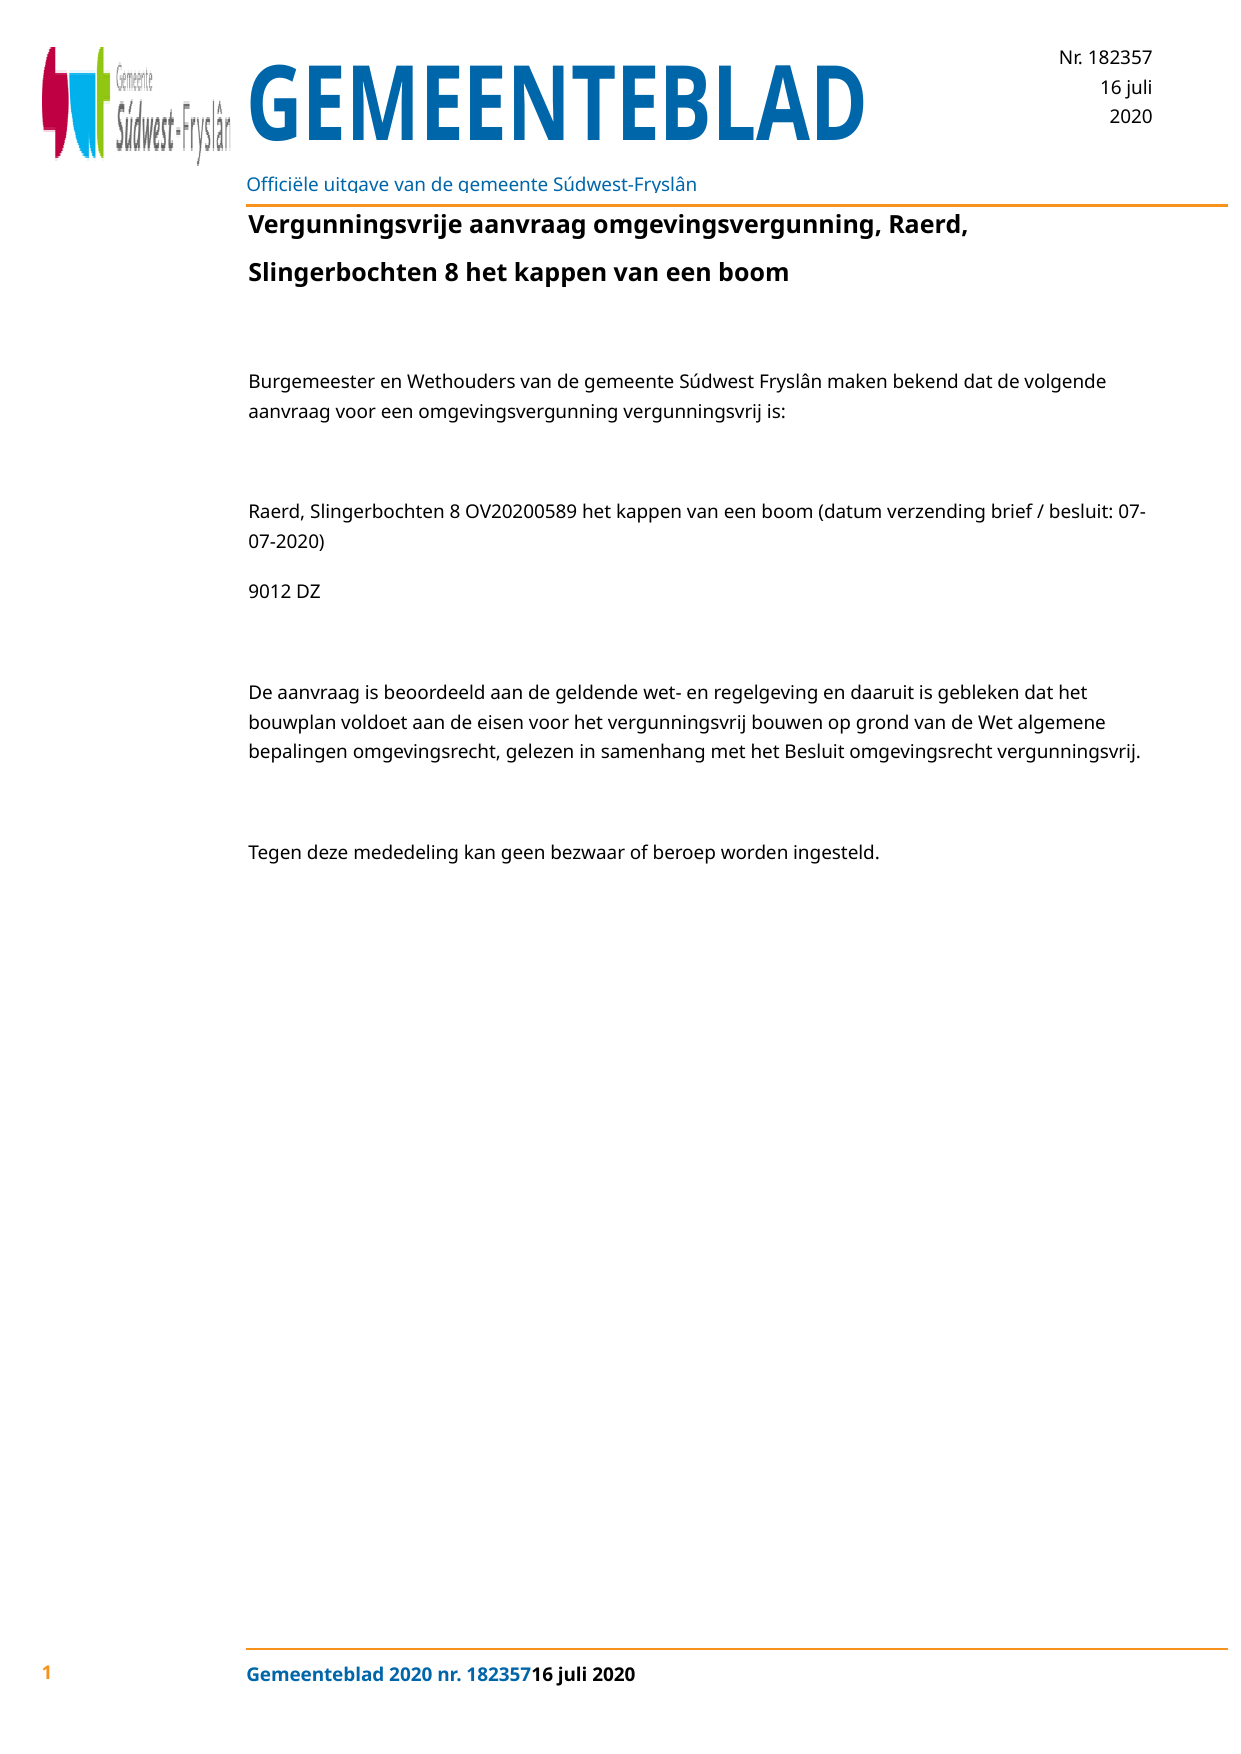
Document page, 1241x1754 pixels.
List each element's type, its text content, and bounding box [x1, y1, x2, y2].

text 9012 DZ [248, 579, 1152, 604]
picture [41, 47, 231, 172]
text Tegen deze mededeling kan geen bezwaar of beroep worden ingesteld. [248, 839, 1152, 865]
text De aanvraag is beoordeeld aan de geldende wet- en regelgeving en daaruit is gebleken dat het bouwplan voldoet aan de eisen voor het vergunningsvrij bouwen op grond van de Wet algemene bepalingen omgevingsrecht, gelezen in samenhang met het Besluit omgevingsrecht vergunningsvrij. [248, 679, 1152, 764]
text Burgemeester en Wethouders van de gemeente Súdwest Fryslân maken bekend dat de volgende aanvraag voor een omgevingsvergunning vergunningsvrij is: [248, 368, 1152, 424]
text Vergunningsvrije aanvraag omgevingsvergunning, Raerd, Slingerbochten 8 het kappen van een boom [248, 207, 1152, 288]
text Raerd, Slingerbochten 8 OV20200589 het kappen van een boom (datum verzending brief / besluit: 07-07-2020) [248, 499, 1152, 554]
